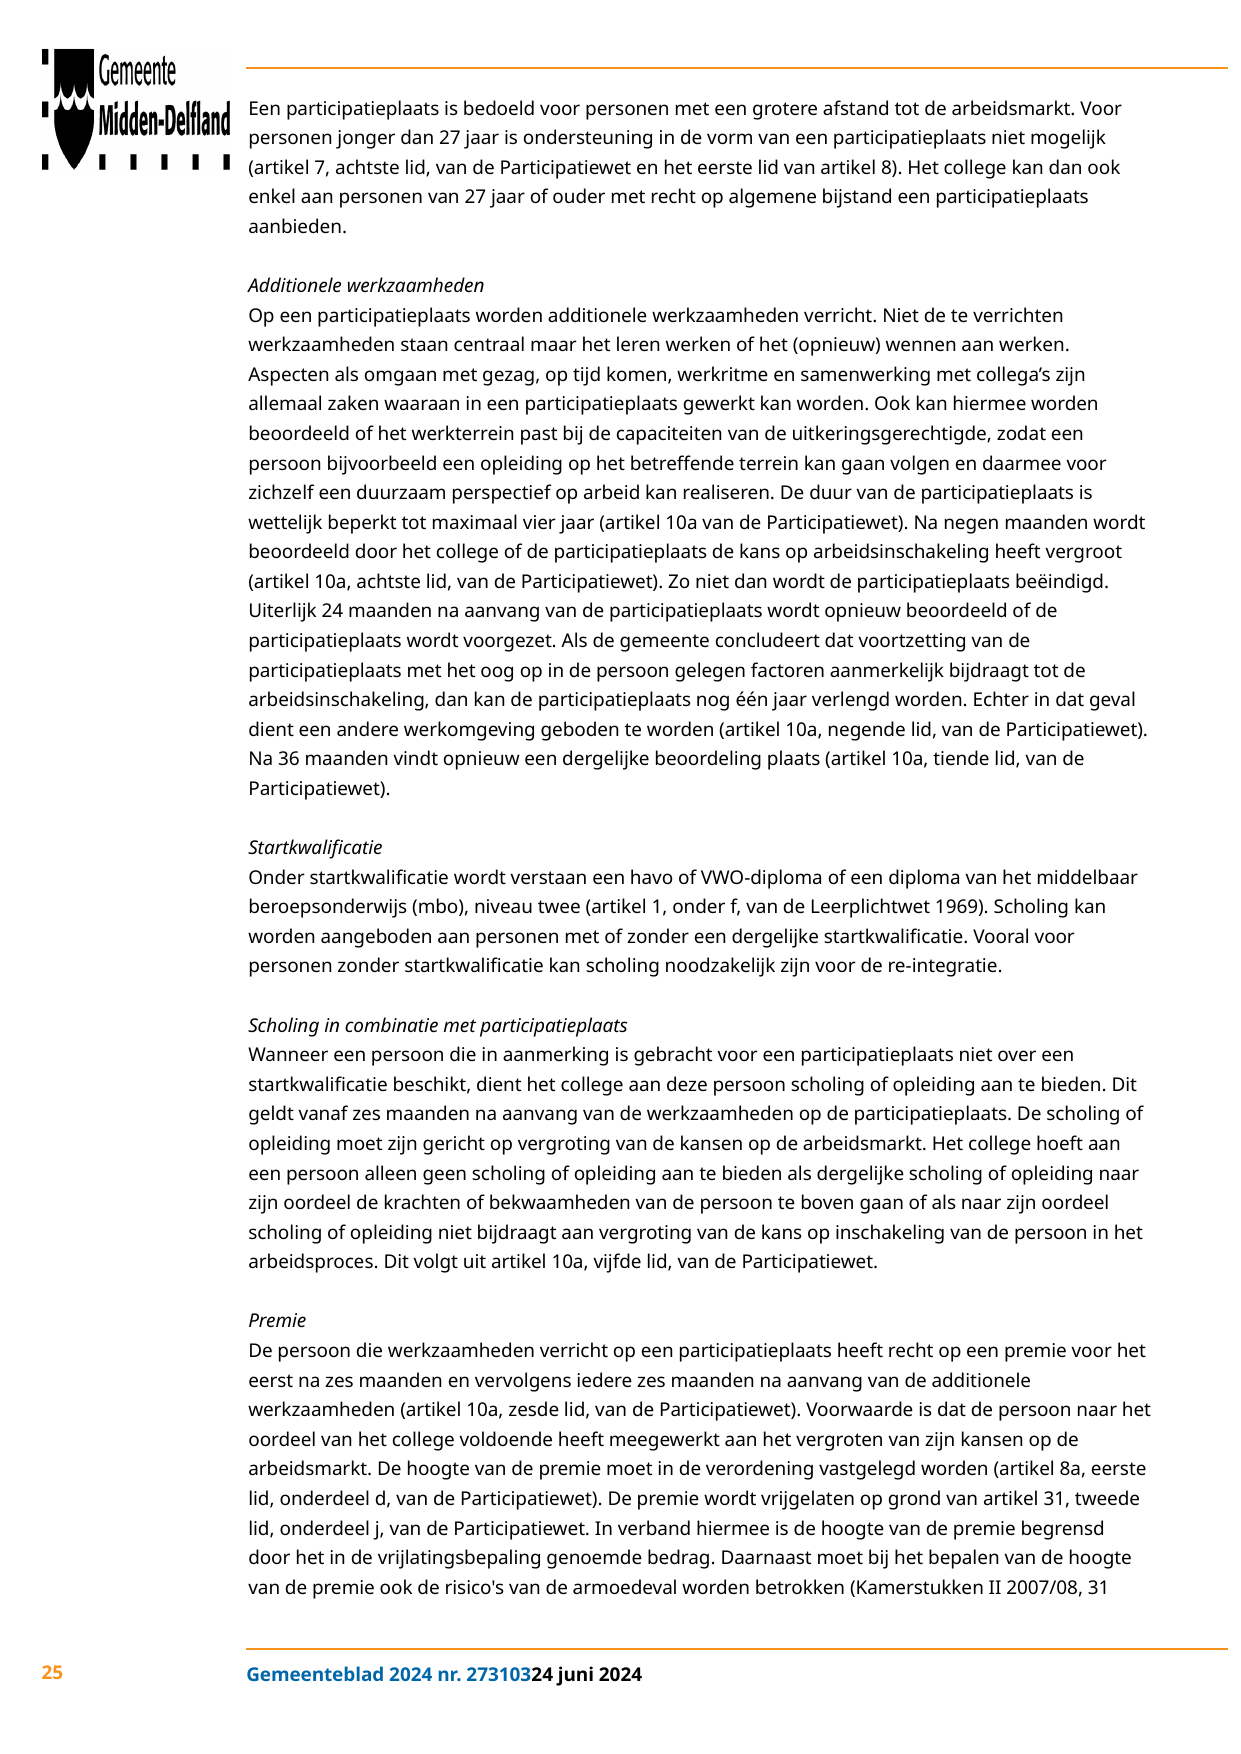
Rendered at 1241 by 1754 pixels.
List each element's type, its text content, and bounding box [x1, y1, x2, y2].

text Scholing in combinatie met participatieplaats [248, 1012, 1152, 1038]
text Op een participatieplaats worden additionele werkzaamheden verricht. Niet de te verrichten werkzaamheden staan centraal maar het leren werken of het (opnieuw) wennen aan werken. Aspecten als omgaan met gezag, op tijd komen, werkritme en samenwerking met collega’s zijn allemaal zaken waaraan in een participatieplaats gewerkt kan worden. Ook kan hiermee worden beoordeeld of het werkterrein past bij de capaciteiten van de uitkeringsgerechtigde, zodat een persoon bijvoorbeeld een opleiding op het betreffende terrein kan gaan volgen en daarmee voor zichzelf een duurzaam perspectief op arbeid kan realiseren. De duur van de participatieplaats is wettelijk beperkt tot maximaal vier jaar (artikel 10a van de Participatiewet). Na negen maanden wordt beoordeeld door het college of de participatieplaats de kans op arbeidsinschakeling heeft vergroot (artikel 10a, achtste lid, van de Participatiewet). Zo niet dan wordt de participatieplaats beëindigd. Uiterlijk 24 maanden na aanvang van de participatieplaats wordt opnieuw beoordeeld of de participatieplaats wordt voorgezet. Als de gemeente concludeert dat voortzetting van de participatieplaats met het oog op in de persoon gelegen factoren aanmerkelijk bijdraagt tot de arbeidsinschakeling, dan kan de participatieplaats nog één jaar verlengd worden. Echter in dat geval dient een andere werkomgeving geboden te worden (artikel 10a, negende lid, van de Participatiewet). Na 36 maanden vindt opnieuw een dergelijke beoordeling plaats (artikel 10a, tiende lid, van de Participatiewet). [248, 302, 1152, 801]
text Premie [248, 1308, 1152, 1333]
text Additionele werkzaamheden [248, 272, 1152, 298]
text Startkwalificatie [248, 834, 1152, 860]
text Onder startkwalificatie wordt verstaan een havo of VWO-diploma of een diploma van het middelbaar beroepsonderwijs (mbo), niveau twee (artikel 1, onder f, van de Leerplichtwet 1969). Scholing kan worden aangeboden aan personen met of zonder een dergelijke startkwalificatie. Vooral voor personen zonder startkwalificatie kan scholing noodzakelijk zijn voor de re-integratie. [248, 864, 1152, 978]
picture [41, 47, 231, 172]
text De persoon die werkzaamheden verricht op een participatieplaats heeft recht op een premie voor het eerst na zes maanden en vervolgens iedere zes maanden na aanvang van de additionele werkzaamheden (artikel 10a, zesde lid, van de Participatiewet). Voorwaarde is dat de persoon naar het oordeel van het college voldoende heeft meegewerkt aan het vergroten van zijn kansen op de arbeidsmarkt. De hoogte van de premie moet in de verordening vastgelegd worden (artikel 8a, eerste lid, onderdeel d, van de Participatiewet). De premie wordt vrijgelaten op grond van artikel 31, tweede lid, onderdeel j, van de Participatiewet. In verband hiermee is de hoogte van de premie begrensd door het in de vrijlatingsbepaling genoemde bedrag. Daarnaast moet bij het bepalen van de hoogte van de premie ook de risico's van de armoedeval worden betrokken (Kamerstukken II 2007/08, 31 [248, 1337, 1152, 1600]
text Een participatieplaats is bedoeld voor personen met een grotere afstand tot de arbeidsmarkt. Voor personen jonger dan 27 jaar is ondersteuning in de vorm van een participatieplaats niet mogelijk (artikel 7, achtste lid, van de Participatiewet en het eerste lid van artikel 8). Het college kan dan ook enkel aan personen van 27 jaar of ouder met recht op algemene bijstand een participatieplaats aanbieden. [248, 95, 1152, 239]
text Wanneer een persoon die in aanmerking is gebracht voor een participatieplaats niet over een startkwalificatie beschikt, dient het college aan deze persoon scholing of opleiding aan te bieden. Dit geldt vanaf zes maanden na aanvang van de werkzaamheden op de participatieplaats. De scholing of opleiding moet zijn gericht op vergroting van de kansen op de arbeidsmarkt. Het college hoeft aan een persoon alleen geen scholing of opleiding aan te bieden als dergelijke scholing of opleiding naar zijn oordeel de krachten of bekwaamheden van de persoon te boven gaan of als naar zijn oordeel scholing of opleiding niet bijdraagt aan vergroting van de kans op inschakeling van de persoon in het arbeidsproces. Dit volgt uit artikel 10a, vijfde lid, van de Participatiewet. [248, 1041, 1152, 1274]
